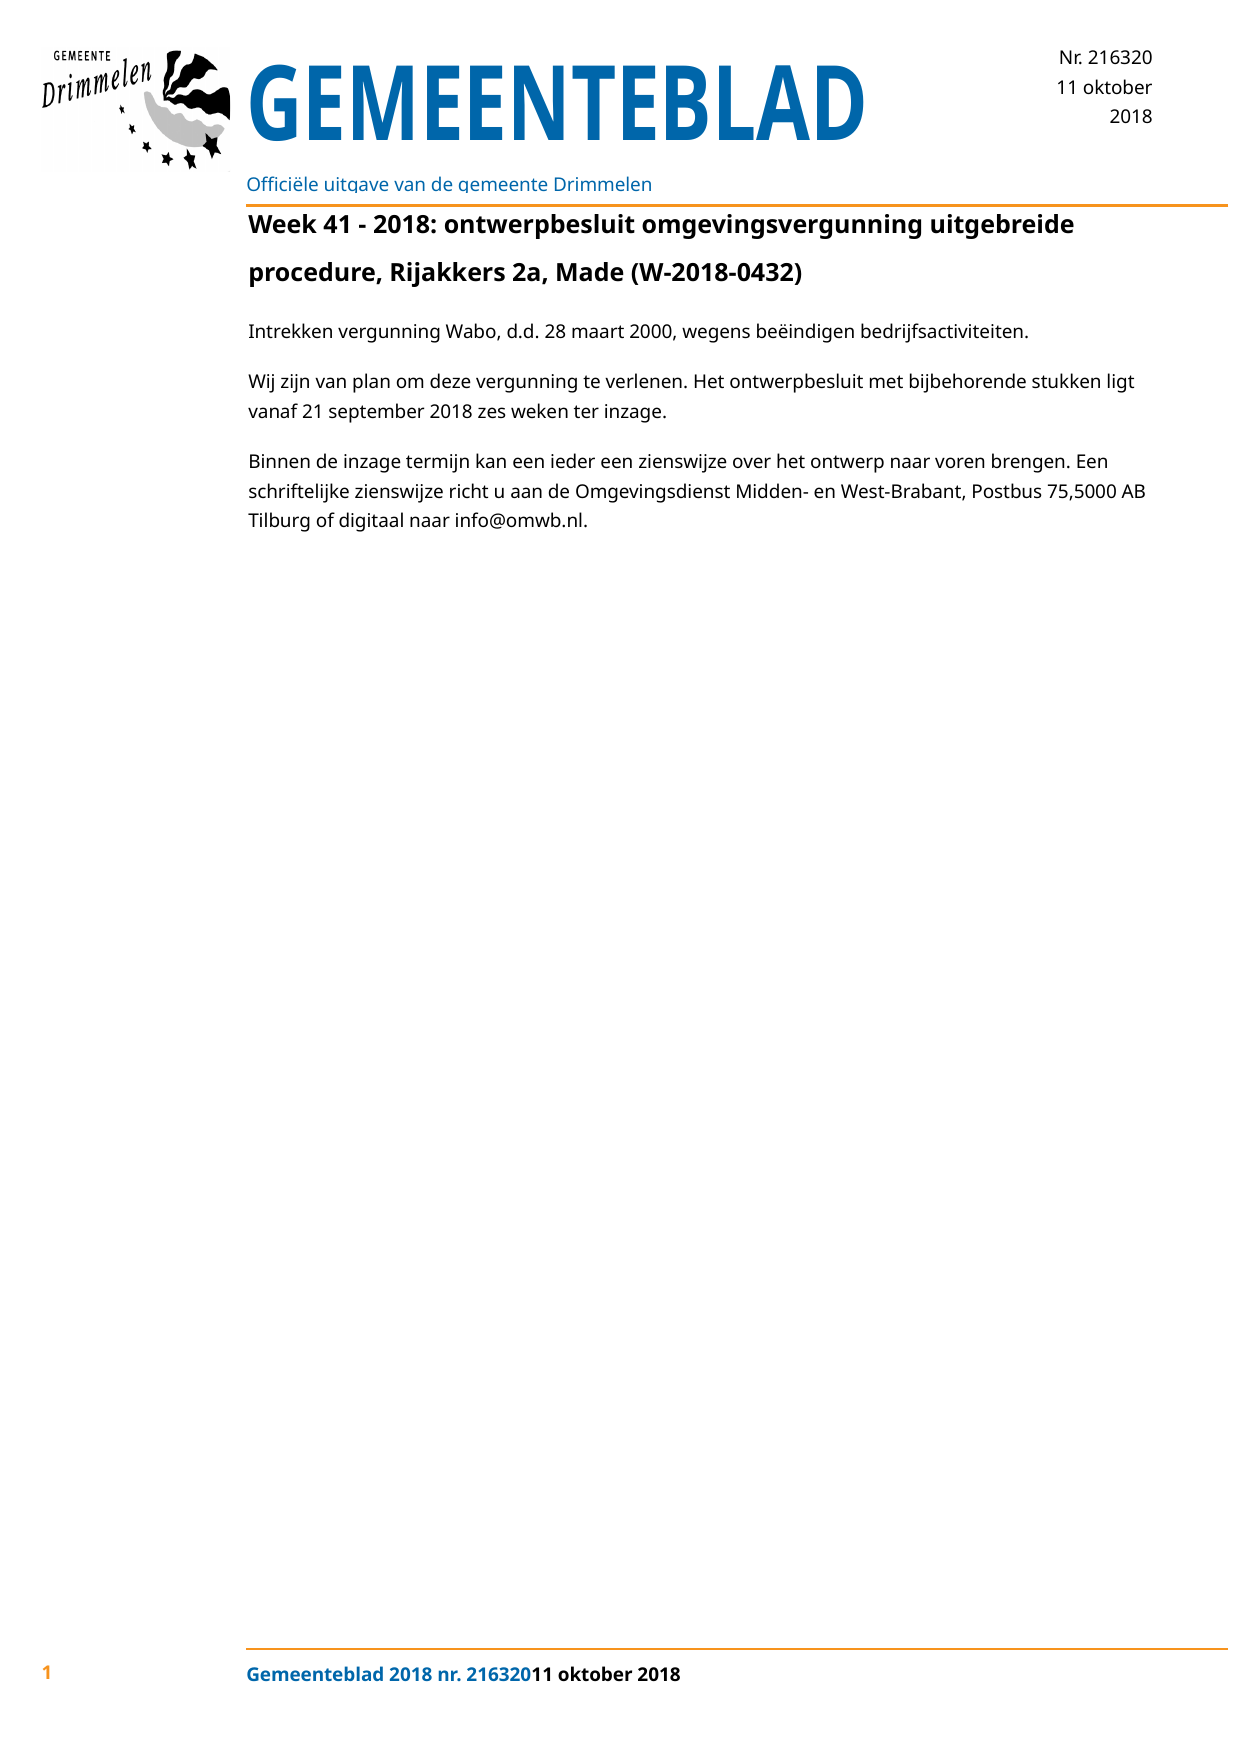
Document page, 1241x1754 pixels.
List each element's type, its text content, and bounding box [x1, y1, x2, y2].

text Wij zijn van plan om deze vergunning te verlenen. Het ontwerpbesluit met bijbehorende stukken ligt vanaf 21 september 2018 zes weken ter inzage. [248, 368, 1152, 424]
text Intrekken vergunning Wabo, d.d. 28 maart 2000, wegens beëindigen bedrijfsactiviteiten. [248, 318, 1152, 344]
text Binnen de inzage termijn kan een ieder een zienswijze over het ontwerp naar voren brengen. Een schriftelijke zienswijze richt u aan de Omgevingsdienst Midden- en West-Brabant, Postbus 75,5000 AB Tilburg of digitaal naar info@omwb.nl. [248, 448, 1152, 533]
picture [41, 47, 231, 172]
text Week 41 - 2018: ontwerpbesluit omgevingsvergunning uitgebreide procedure, Rijakkers 2a, Made (W-2018-0432) [248, 207, 1152, 288]
